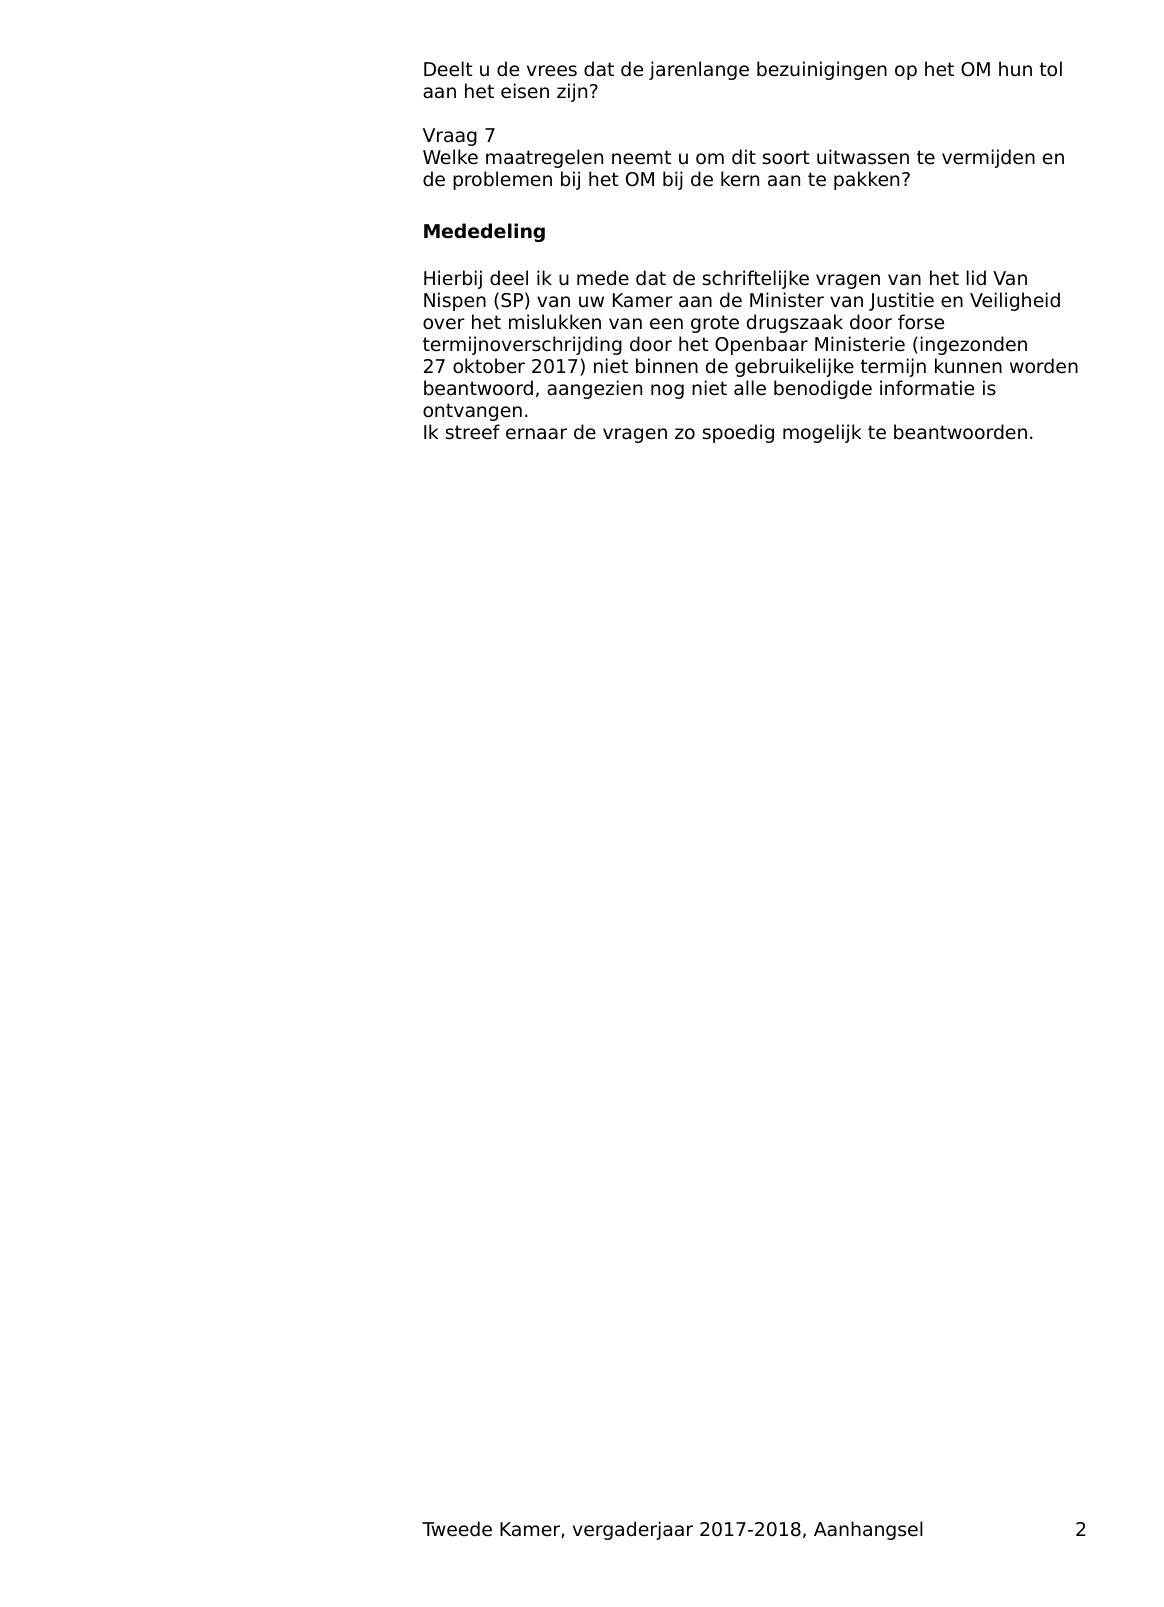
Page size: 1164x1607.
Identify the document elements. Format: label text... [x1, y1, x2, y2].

text Vraag 7 [422, 125, 1087, 147]
subtitle Mededeling [422, 221, 1087, 243]
text Hierbij deel ik u mede dat de schriftelijke vragen van het lid Van Nispen (SP) van uw Kamer aan de Minister van Justitie en Veiligheid over het mislukken van een grote drugszaak door forse termijnoverschrijding door het Openbaar Ministerie (ingezonden 27 oktober 2017) niet binnen de gebruikelijke termijn kunnen worden beantwoord, aangezien nog niet alle benodigde informatie is ontvangen. [422, 268, 1087, 422]
text Deelt u de vrees dat de jarenlange bezuinigingen op het OM hun tol aan het eisen zijn? [422, 59, 1087, 103]
text Ik streef ernaar de vragen zo spoedig mogelijk te beantwoorden. [422, 422, 1087, 444]
text Welke maatregelen neemt u om dit soort uitwassen te vermijden en de problemen bij het OM bij de kern aan te pakken? [422, 147, 1087, 191]
